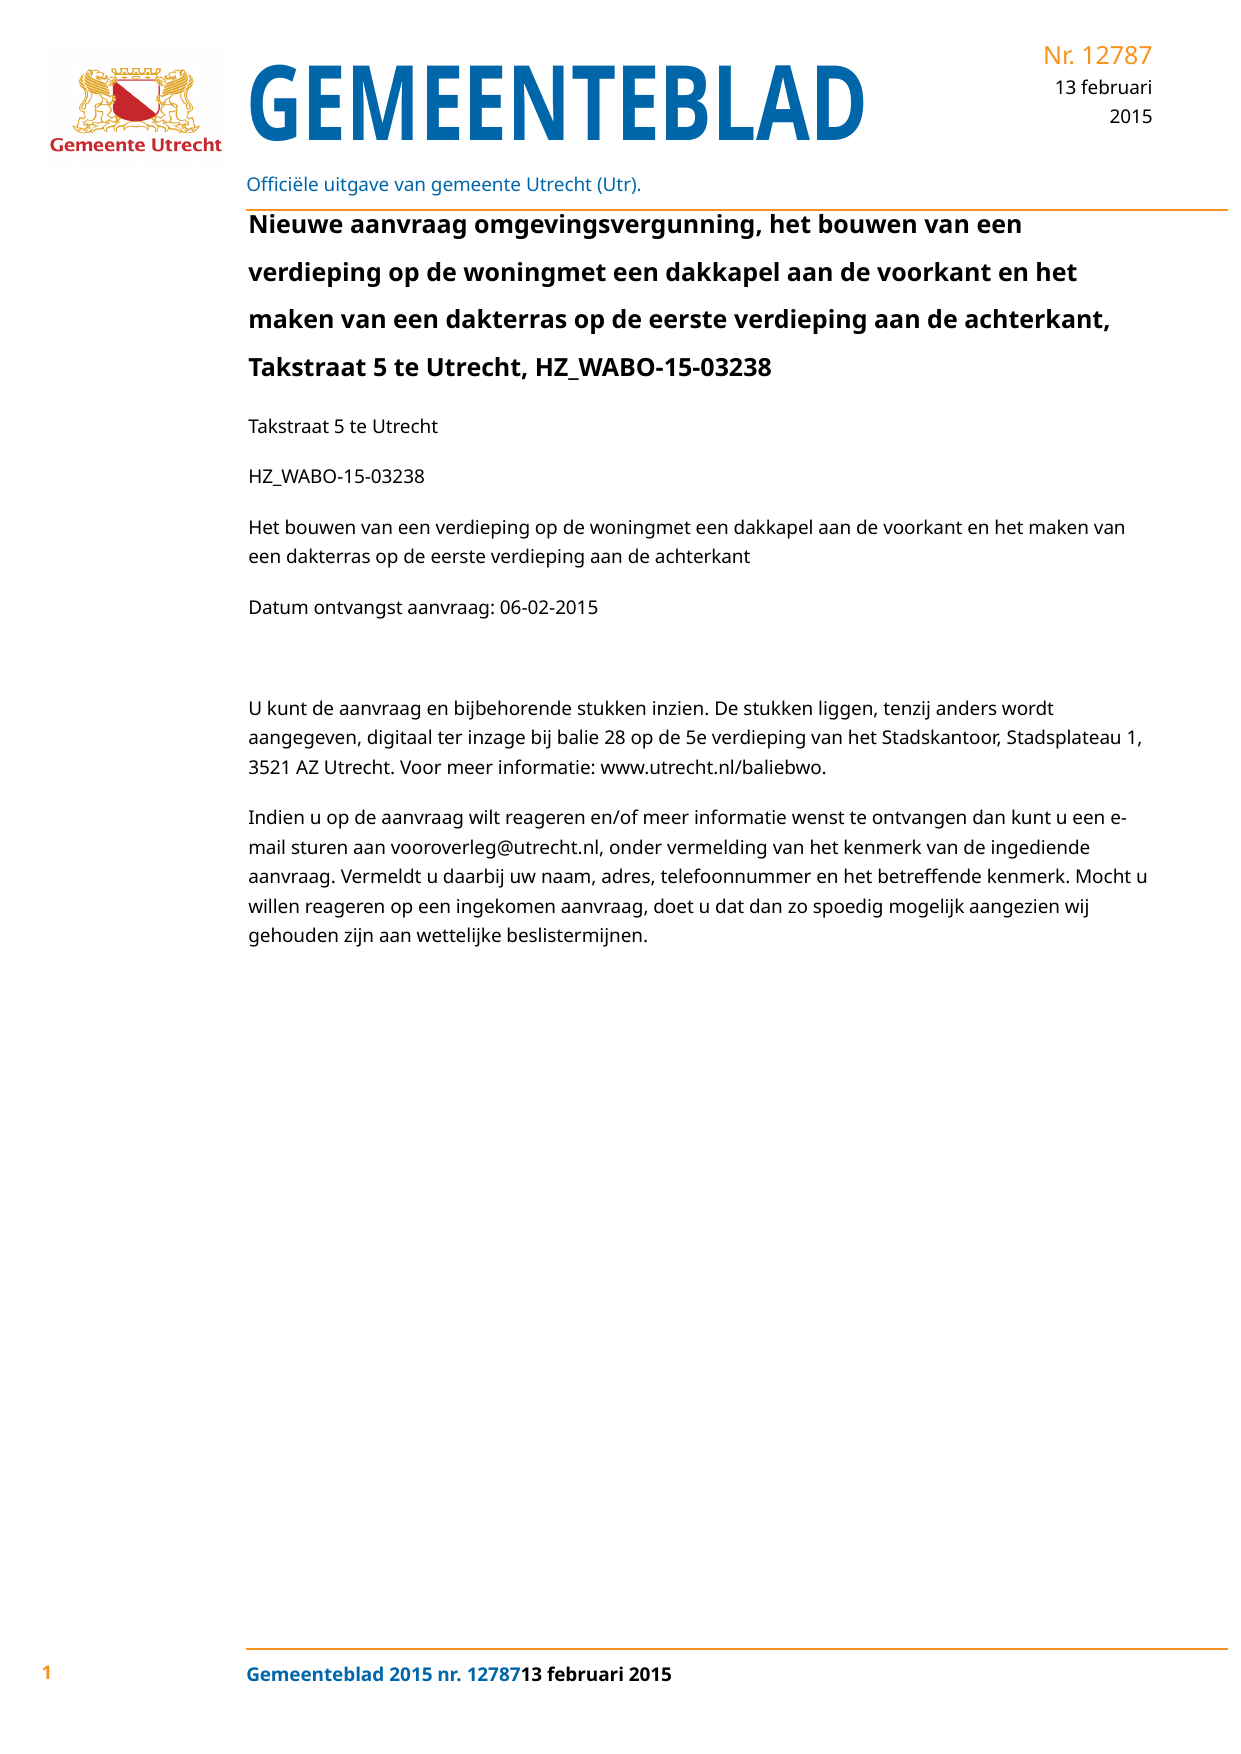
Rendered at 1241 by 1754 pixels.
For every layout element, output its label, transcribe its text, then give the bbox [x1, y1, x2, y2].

text Datum ontvangst aanvraag: 06-02-2015 [248, 594, 1152, 620]
text Takstraat 5 te Utrecht [248, 413, 1152, 439]
text Indien u op de aanvraag wilt reageren en/of meer informatie wenst te ontvangen dan kunt u een e-mail sturen aan vooroverleg@utrecht.nl, onder vermelding van het kenmerk van de ingediende aanvraag. Vermeldt u daarbij uw naam, adres, telefoonnummer en het betreffende kenmerk. Mocht u willen reageren op een ingekomen aanvraag, doet u dat dan zo spoedig mogelijk aangezien wij gehouden zijn aan wettelijke beslistermijnen. [248, 804, 1152, 948]
text U kunt de aanvraag en bijbehorende stukken inzien. De stukken liggen, tenzij anders wordt aangegeven, digitaal ter inzage bij balie 28 op de 5e verdieping van het Stadskantoor, Stadsplateau 1, 3521 AZ Utrecht. Voor meer informatie: www.utrecht.nl/baliebwo. [248, 695, 1152, 780]
text Het bouwen van een verdieping op de woningmet een dakkapel aan de voorkant en het maken van een dakterras op de eerste verdieping aan de achterkant [248, 514, 1152, 569]
picture [41, 47, 231, 172]
text HZ_WABO-15-03238 [248, 463, 1152, 489]
text Nieuwe aanvraag omgevingsvergunning, het bouwen van een verdieping op de woningmet een dakkapel aan de voorkant en het maken van een dakterras op de eerste verdieping aan de achterkant, Takstraat 5 te Utrecht, HZ_WABO-15-03238 [248, 211, 1152, 384]
